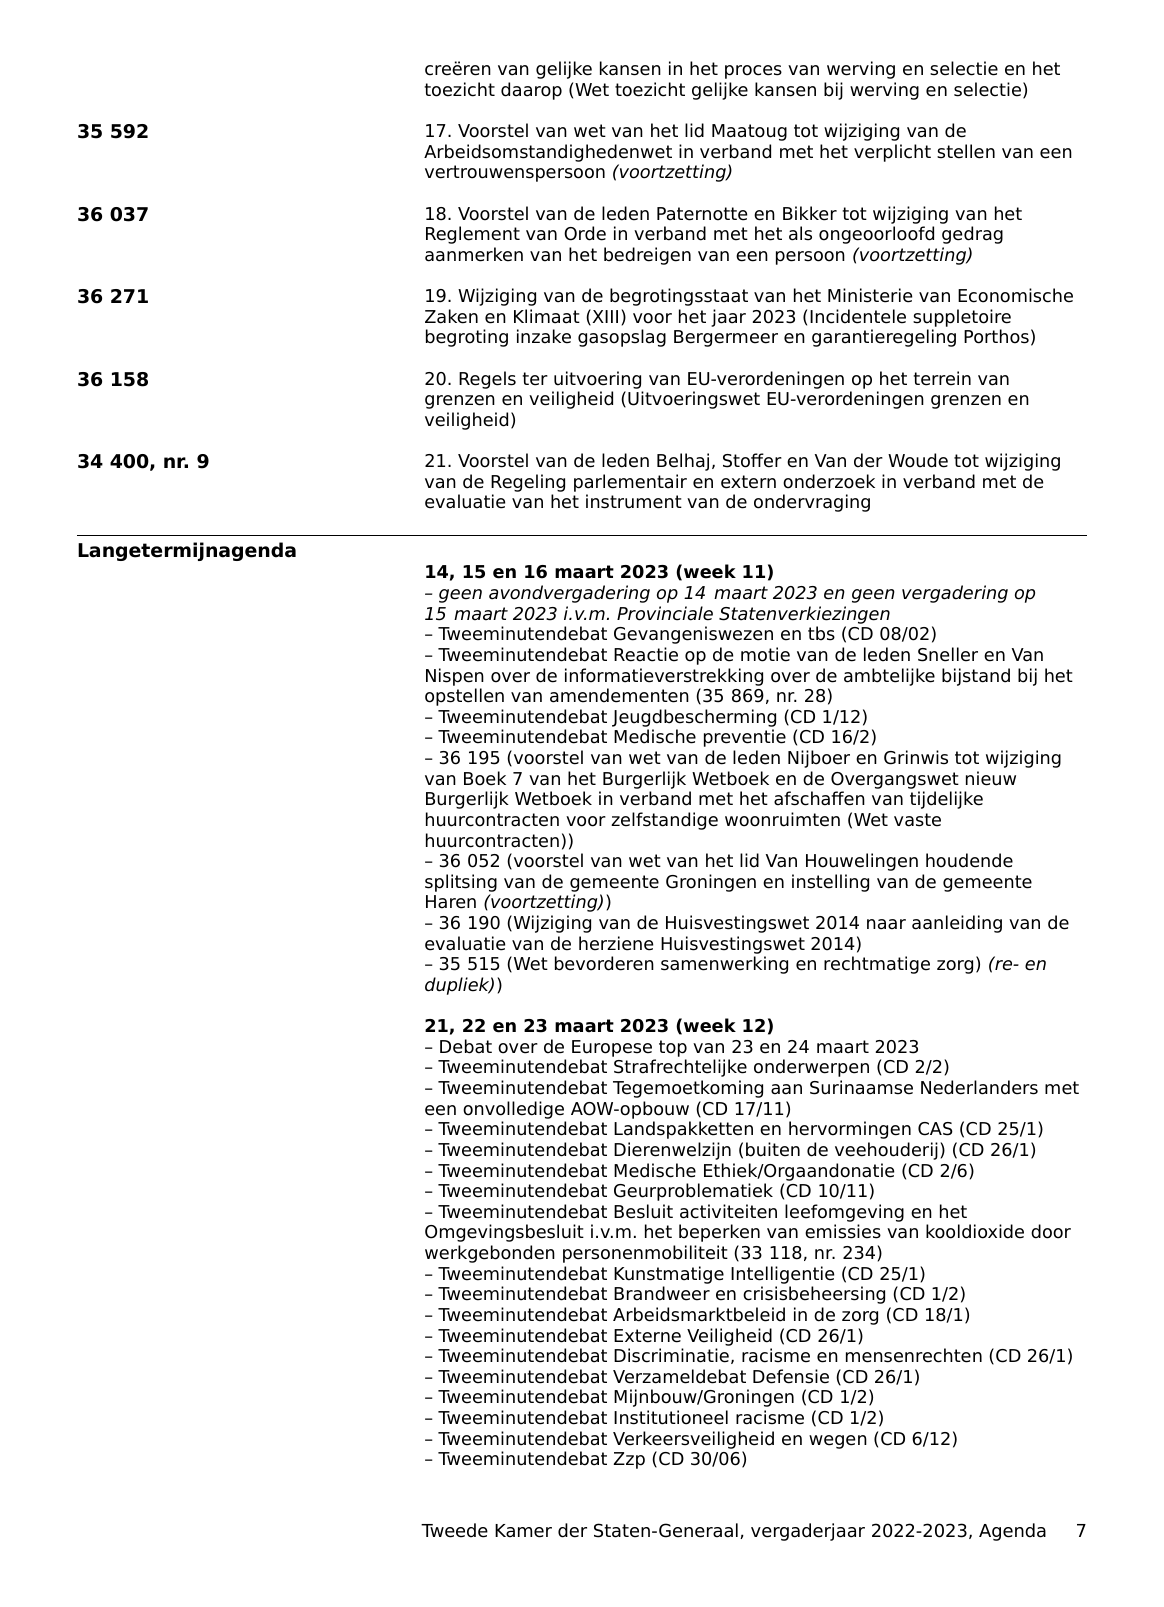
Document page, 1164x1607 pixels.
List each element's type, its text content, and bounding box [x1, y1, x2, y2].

table_cell [77, 913, 401, 954]
table_cell [401, 1264, 418, 1284]
table_cell [77, 1016, 401, 1037]
table_cell [401, 121, 418, 183]
table_cell [77, 1367, 401, 1387]
table_cell [401, 1078, 418, 1119]
table_cell [77, 1326, 401, 1346]
table_cell 35 592 [77, 121, 401, 183]
table_header Langetermijnagenda [77, 536, 401, 562]
table_cell [401, 204, 418, 265]
table_cell [401, 1305, 418, 1326]
table_cell [401, 851, 418, 913]
table_cell – Tweeminutendebat Jeugdbescherming (CD 1/12) [418, 707, 1087, 727]
table_cell [77, 707, 401, 727]
table_cell [77, 1078, 401, 1119]
table_cell 14, 15 en 16 maart 2023 (week 11) [418, 563, 1087, 583]
table_cell [77, 1119, 401, 1140]
table_cell [401, 1388, 418, 1408]
table_cell – Tweeminutendebat Discriminatie, racisme en mensenrechten (CD 26/1) [418, 1346, 1087, 1367]
table_cell 21, 22 en 23 maart 2023 (week 12) [418, 1016, 1087, 1037]
table_cell [418, 265, 1087, 286]
table_cell 36 037 [77, 204, 401, 265]
table_cell [77, 563, 401, 583]
table_cell [401, 286, 418, 348]
table_cell [77, 748, 401, 851]
table_cell [401, 1449, 418, 1470]
table_cell [401, 563, 418, 583]
table_cell 19. Wijziging van de begrotingsstaat van het Ministerie van Economische Zaken en Klimaat (XIII) voor het jaar 2023 (Incidentele suppletoire begroting inzake gasopslag Bergermeer en garantieregeling Porthos) [418, 286, 1087, 348]
table_cell [77, 430, 401, 451]
table_cell [418, 348, 1087, 368]
table_cell [401, 1367, 418, 1387]
table_cell – Tweeminutendebat Gevangeniswezen en tbs (CD 08/02) [418, 624, 1087, 645]
table_cell [77, 1161, 401, 1181]
table_cell [401, 1181, 418, 1202]
table_cell [401, 1202, 418, 1264]
table_cell [77, 1305, 401, 1326]
table_cell [401, 645, 418, 707]
table_cell [77, 624, 401, 645]
table_cell [401, 748, 418, 851]
table_cell – Tweeminutendebat Zzp (CD 30/06) [418, 1449, 1087, 1470]
table_cell [77, 1284, 401, 1305]
table_cell [401, 913, 418, 954]
table_cell – Tweeminutendebat Kunstmatige Intelligentie (CD 25/1) [418, 1264, 1087, 1284]
table_cell – Tweeminutendebat Dierenwelzijn (buiten de veehouderij) (CD 26/1) [418, 1140, 1087, 1161]
table_cell – geen avondvergadering op 14 maart 2023 en geen vergadering op 15 maart 2023 i.v.m. Provinciale Statenverkiezingen [418, 583, 1087, 624]
table_cell [77, 1388, 401, 1408]
table_cell – Tweeminutendebat Brandweer en crisisbeheersing (CD 1/2) [418, 1284, 1087, 1305]
table_cell [401, 100, 418, 121]
table_cell – Tweeminutendebat Mijnbouw/Groningen (CD 1/2) [418, 1388, 1087, 1408]
table_cell – 36 052 (voorstel van wet van het lid Van Houwelingen houdende splitsing van de gemeente Groningen en instelling van de gemeente Haren (voortzetting)) [418, 851, 1087, 913]
table_cell [77, 183, 401, 203]
table_header [401, 536, 418, 562]
table_cell [401, 1037, 418, 1057]
table_cell [77, 1037, 401, 1057]
table_cell [418, 183, 1087, 203]
table_cell [401, 1119, 418, 1140]
table_cell – Tweeminutendebat Tegemoetkoming aan Surinaamse Nederlanders met een onvolledige AOW-opbouw (CD 17/11) [418, 1078, 1087, 1119]
table_cell [77, 348, 401, 368]
table_cell [77, 996, 401, 1016]
table_cell [401, 1161, 418, 1181]
table_cell [401, 954, 418, 996]
table_cell [401, 624, 418, 645]
table_cell – Debat over de Europese top van 23 en 24 maart 2023 [418, 1037, 1087, 1057]
table_cell [401, 451, 418, 513]
table_cell – Tweeminutendebat Verzameldebat Defensie (CD 26/1) [418, 1367, 1087, 1387]
table_cell 18. Voorstel van de leden Paternotte en Bikker tot wijziging van het Reglement van Orde in verband met het als ongeoorloofd gedrag aanmerken van het bedreigen van een persoon (voortzetting) [418, 204, 1087, 265]
table_cell 36 271 [77, 286, 401, 348]
table_cell [401, 1326, 418, 1346]
table_cell – Tweeminutendebat Medische preventie (CD 16/2) [418, 728, 1087, 748]
table_cell [401, 183, 418, 203]
table_cell [401, 1016, 418, 1037]
table_cell [401, 369, 418, 430]
table_cell [418, 430, 1087, 451]
table_cell – Tweeminutendebat Medische Ethiek/Orgaandonatie (CD 2/6) [418, 1161, 1087, 1181]
table_cell – 36 195 (voorstel van wet van de leden Nijboer en Grinwis tot wijziging van Boek 7 van het Burgerlijk Wetboek en de Overgangswet nieuw Burgerlijk Wetboek in verband met het afschaffen van tijdelijke huurcontracten voor zelfstandige woonruimten (Wet vaste huurcontracten)) [418, 748, 1087, 851]
table_cell 36 158 [77, 369, 401, 430]
table_cell [418, 100, 1087, 121]
table_cell [401, 707, 418, 727]
table_cell [77, 1181, 401, 1202]
table_cell [418, 996, 1087, 1016]
table_cell [77, 645, 401, 707]
table_cell [77, 1202, 401, 1264]
table_cell 20. Regels ter uitvoering van EU-verordeningen op het terrein van grenzen en veiligheid (Uitvoeringswet EU-verordeningen grenzen en veiligheid) [418, 369, 1087, 430]
table_cell [77, 100, 401, 121]
table_cell creëren van gelijke kansen in het proces van werving en selectie en het toezicht daarop (Wet toezicht gelijke kansen bij werving en selectie) [418, 59, 1087, 100]
table_cell [401, 1429, 418, 1449]
table_cell [401, 59, 418, 100]
table_cell [401, 1284, 418, 1305]
table_cell [401, 728, 418, 748]
table_cell – 35 515 (Wet bevorderen samenwerking en rechtmatige zorg) (re- en dupliek)) [418, 954, 1087, 996]
table_header [418, 536, 1087, 562]
table_cell [77, 851, 401, 913]
table_cell [77, 1449, 401, 1470]
table_cell [401, 1140, 418, 1161]
table_cell 34 400, nr. 9 [77, 451, 401, 513]
table_cell – Tweeminutendebat Reactie op de motie van de leden Sneller en Van Nispen over de informatieverstrekking over de ambtelijke bijstand bij het opstellen van amendementen (35 869, nr. 28) [418, 645, 1087, 707]
table_cell – 36 190 (Wijziging van de Huisvestingswet 2014 naar aanleiding van de evaluatie van de herziene Huisvestingswet 2014) [418, 913, 1087, 954]
table_cell [401, 265, 418, 286]
table_cell [77, 583, 401, 624]
table_cell [77, 1264, 401, 1284]
table_cell [77, 728, 401, 748]
table_cell [401, 430, 418, 451]
table_cell [77, 265, 401, 286]
table_cell [77, 1140, 401, 1161]
table_cell – Tweeminutendebat Geurproblematiek (CD 10/11) [418, 1181, 1087, 1202]
table_cell [77, 59, 401, 100]
table_cell [401, 1408, 418, 1429]
table_cell – Tweeminutendebat Arbeidsmarktbeleid in de zorg (CD 18/1) [418, 1305, 1087, 1326]
table_cell – Tweeminutendebat Externe Veiligheid (CD 26/1) [418, 1326, 1087, 1346]
table_cell – Tweeminutendebat Besluit activiteiten leefomgeving en het Omgevingsbesluit i.v.m. het beperken van emissies van kooldioxide door werkgebonden personenmobiliteit (33 118, nr. 234) [418, 1202, 1087, 1264]
table_cell – Tweeminutendebat Strafrechtelijke onderwerpen (CD 2/2) [418, 1058, 1087, 1078]
table_cell [77, 1408, 401, 1429]
table_cell [401, 348, 418, 368]
table_cell [77, 1429, 401, 1449]
table_cell [77, 954, 401, 996]
table_cell [401, 583, 418, 624]
table_cell [401, 1346, 418, 1367]
table_cell 17. Voorstel van wet van het lid Maatoug tot wijziging van de Arbeidsomstandighedenwet in verband met het verplicht stellen van een vertrouwenspersoon (voortzetting) [418, 121, 1087, 183]
table_cell 21. Voorstel van de leden Belhaj, Stoffer en Van der Woude tot wijziging van de Regeling parlementair en extern onderzoek in verband met de evaluatie van het instrument van de ondervraging [418, 451, 1087, 513]
table_cell – Tweeminutendebat Institutioneel racisme (CD 1/2) [418, 1408, 1087, 1429]
table_cell – Tweeminutendebat Verkeersveiligheid en wegen (CD 6/12) [418, 1429, 1087, 1449]
table_cell [77, 1058, 401, 1078]
table_cell [401, 996, 418, 1016]
table_cell [77, 1346, 401, 1367]
table_cell [401, 1058, 418, 1078]
table_cell – Tweeminutendebat Landspakketten en hervormingen CAS (CD 25/1) [418, 1119, 1087, 1140]
